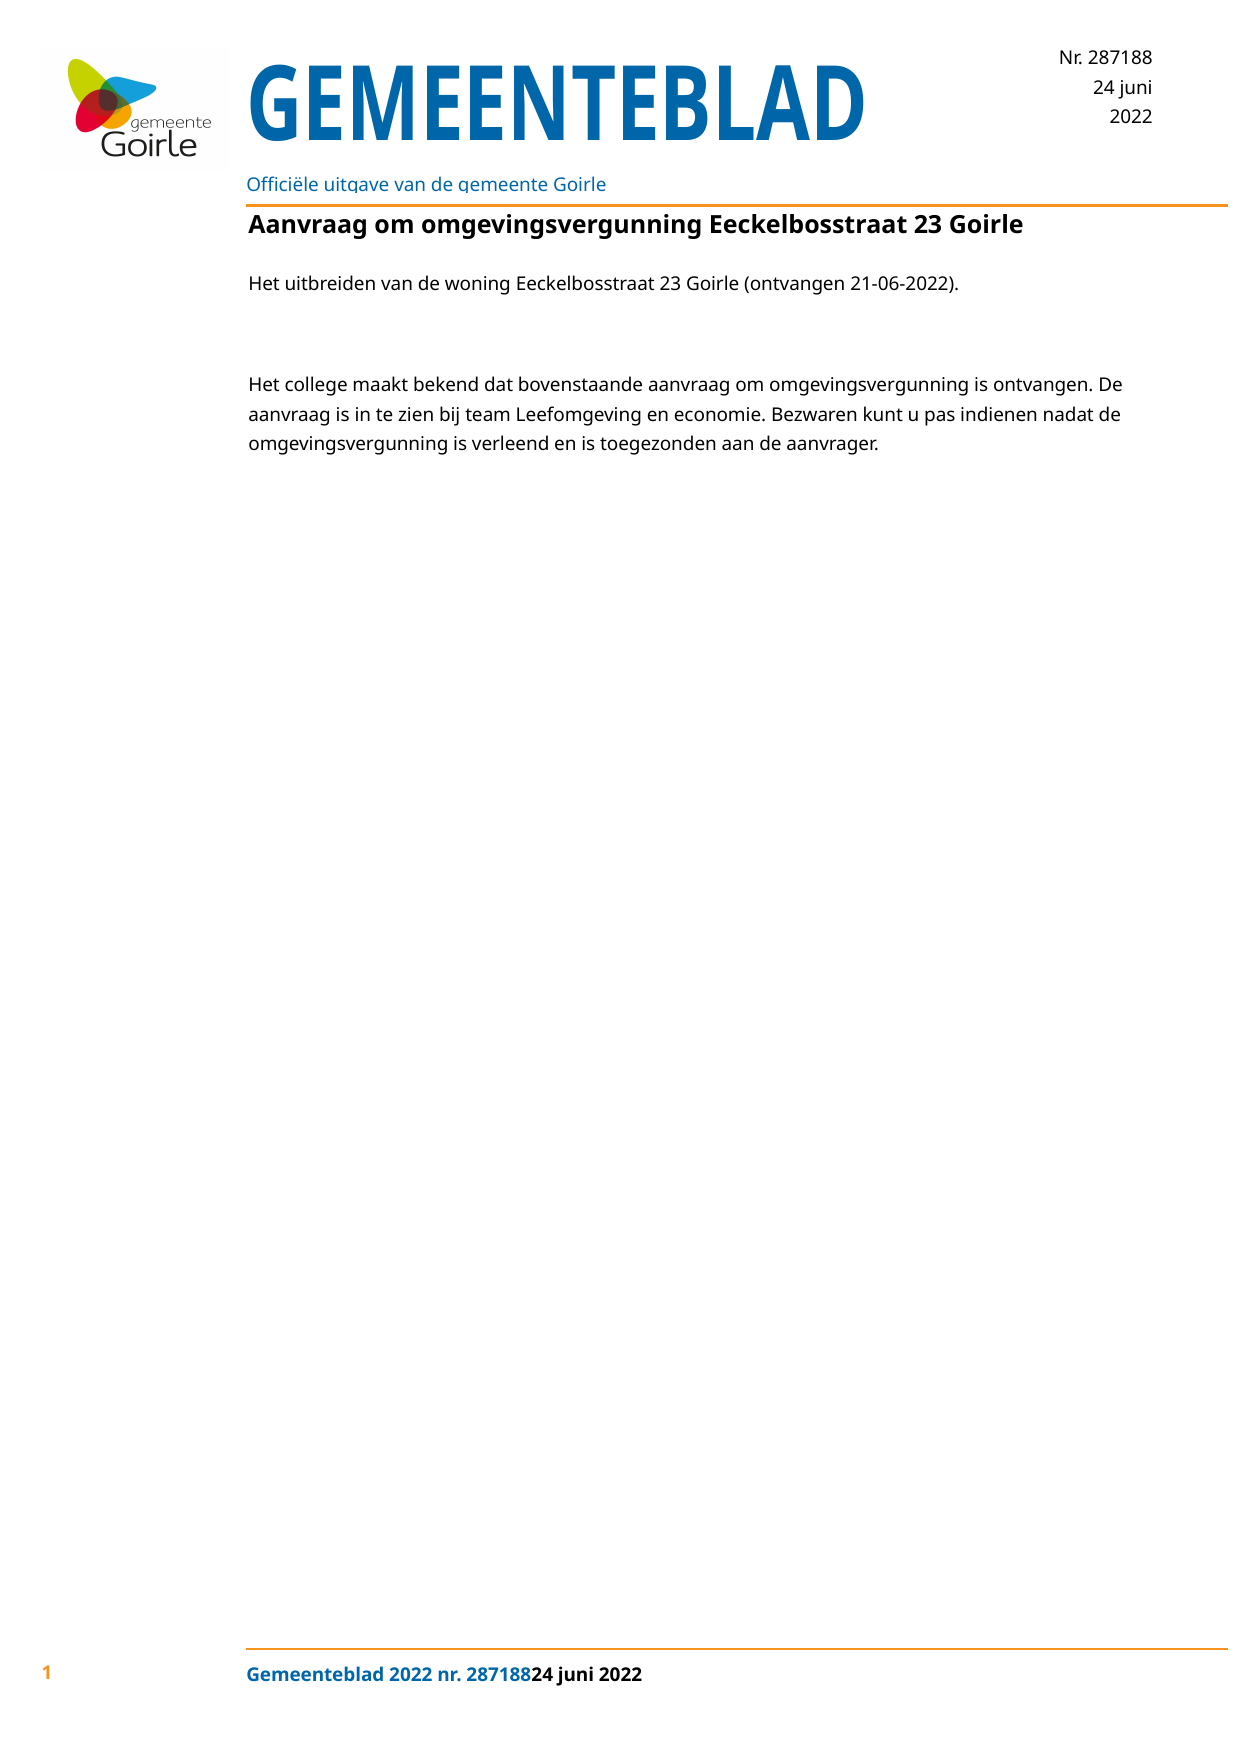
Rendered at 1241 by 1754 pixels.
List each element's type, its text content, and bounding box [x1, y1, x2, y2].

text Het college maakt bekend dat bovenstaande aanvraag om omgevingsvergunning is ontvangen. De aanvraag is in te zien bij team Leefomgeving en economie. Bezwaren kunt u pas indienen nadat de omgevingsvergunning is verleend en is toegezonden aan de aanvrager. [248, 371, 1152, 456]
text Aanvraag om omgevingsvergunning Eeckelbosstraat 23 Goirle [248, 207, 1152, 241]
picture [41, 47, 231, 172]
text Het uitbreiden van de woning Eeckelbosstraat 23 Goirle (ontvangen 21-06-2022). [248, 270, 1152, 296]
